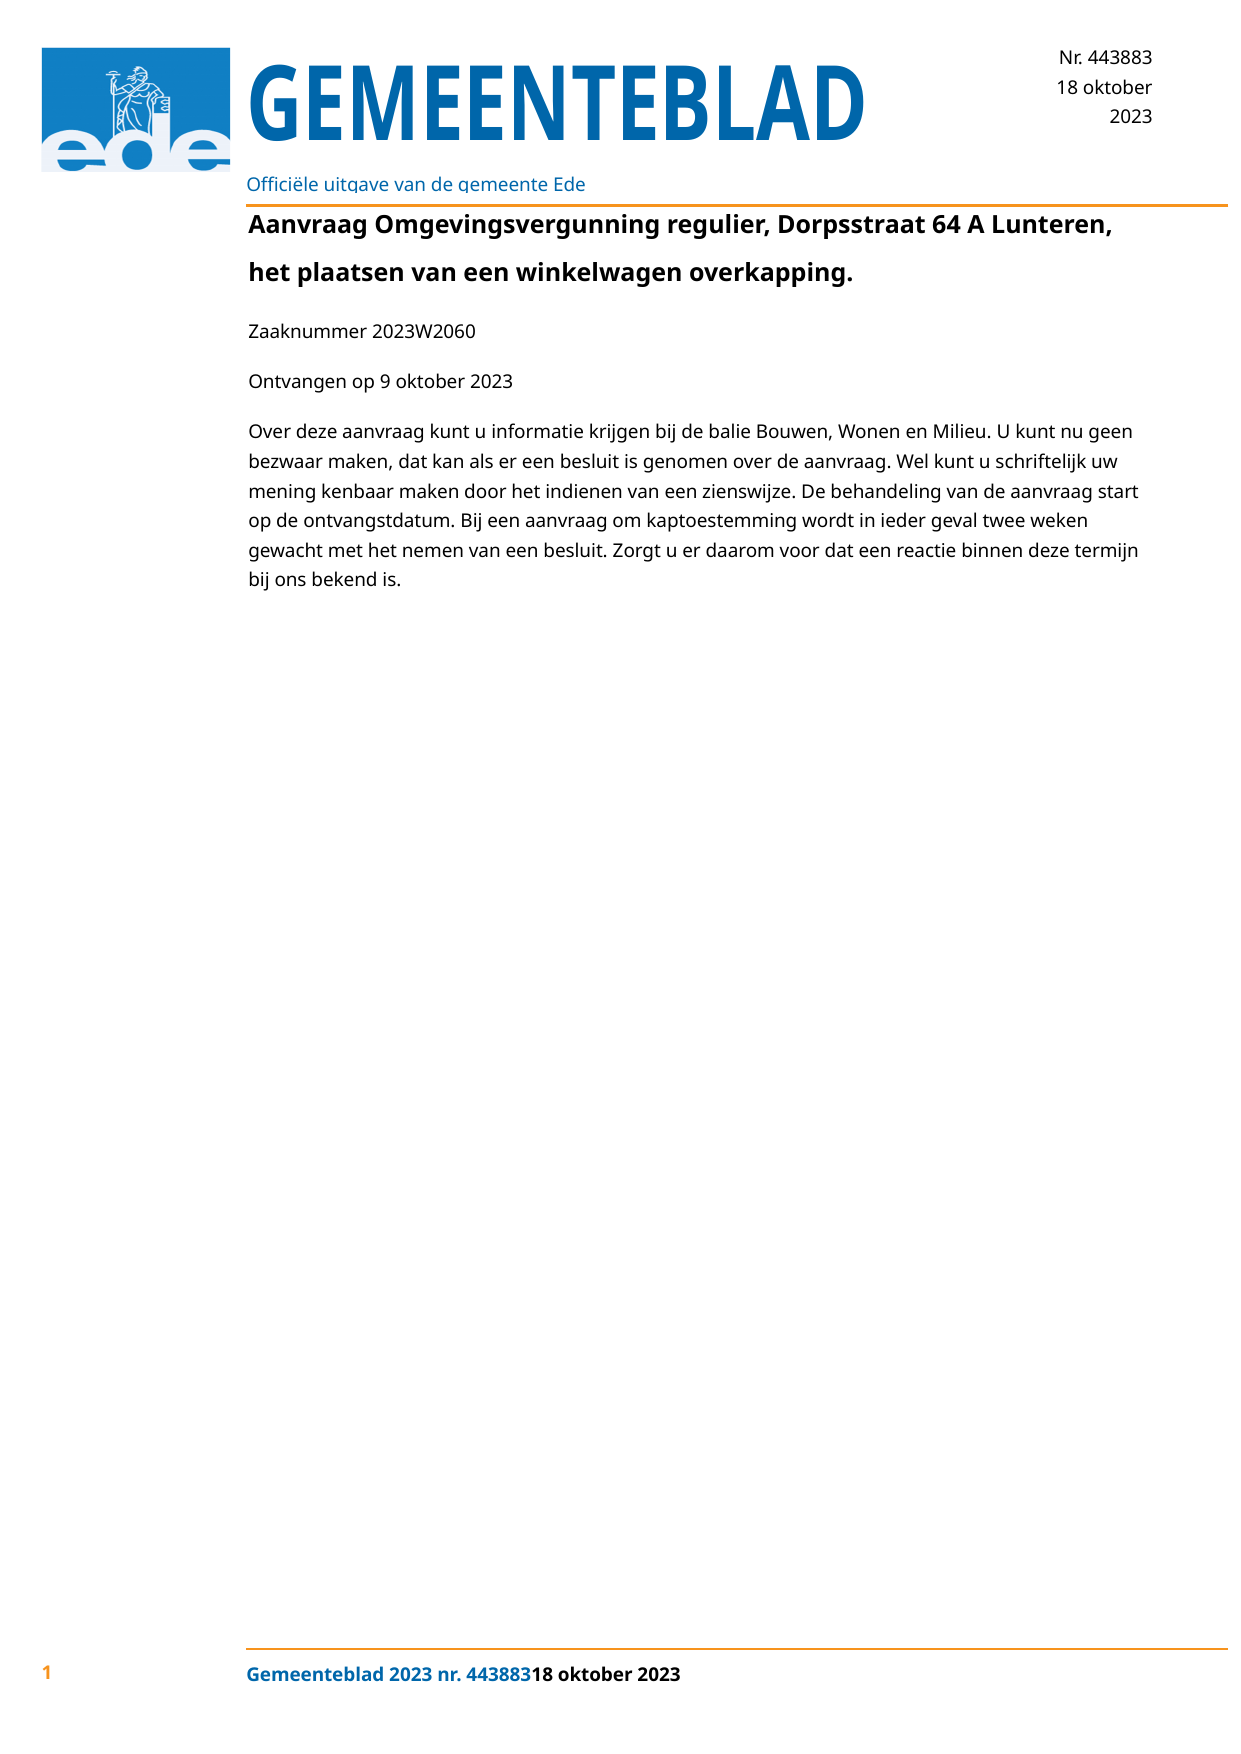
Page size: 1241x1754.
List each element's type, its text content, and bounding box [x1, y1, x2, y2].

text Aanvraag Omgevingsvergunning regulier, Dorpsstraat 64 A Lunteren, het plaatsen van een winkelwagen overkapping. [248, 207, 1152, 288]
text Zaaknummer 2023W2060 [248, 318, 1152, 344]
text Over deze aanvraag kunt u informatie krijgen bij de balie Bouwen, Wonen en Milieu. U kunt nu geen bezwaar maken, dat kan als er een besluit is genomen over de aanvraag. Wel kunt u schriftelijk uw mening kenbaar maken door het indienen van een zienswijze. De behandeling van de aanvraag start op de ontvangstdatum. Bij een aanvraag om kaptoestemming wordt in ieder geval twee weken gewacht met het nemen van een besluit. Zorgt u er daarom voor dat een reactie binnen deze termijn bij ons bekend is. [248, 419, 1152, 592]
text Ontvangen op 9 oktober 2023 [248, 368, 1152, 394]
picture [41, 47, 231, 172]
